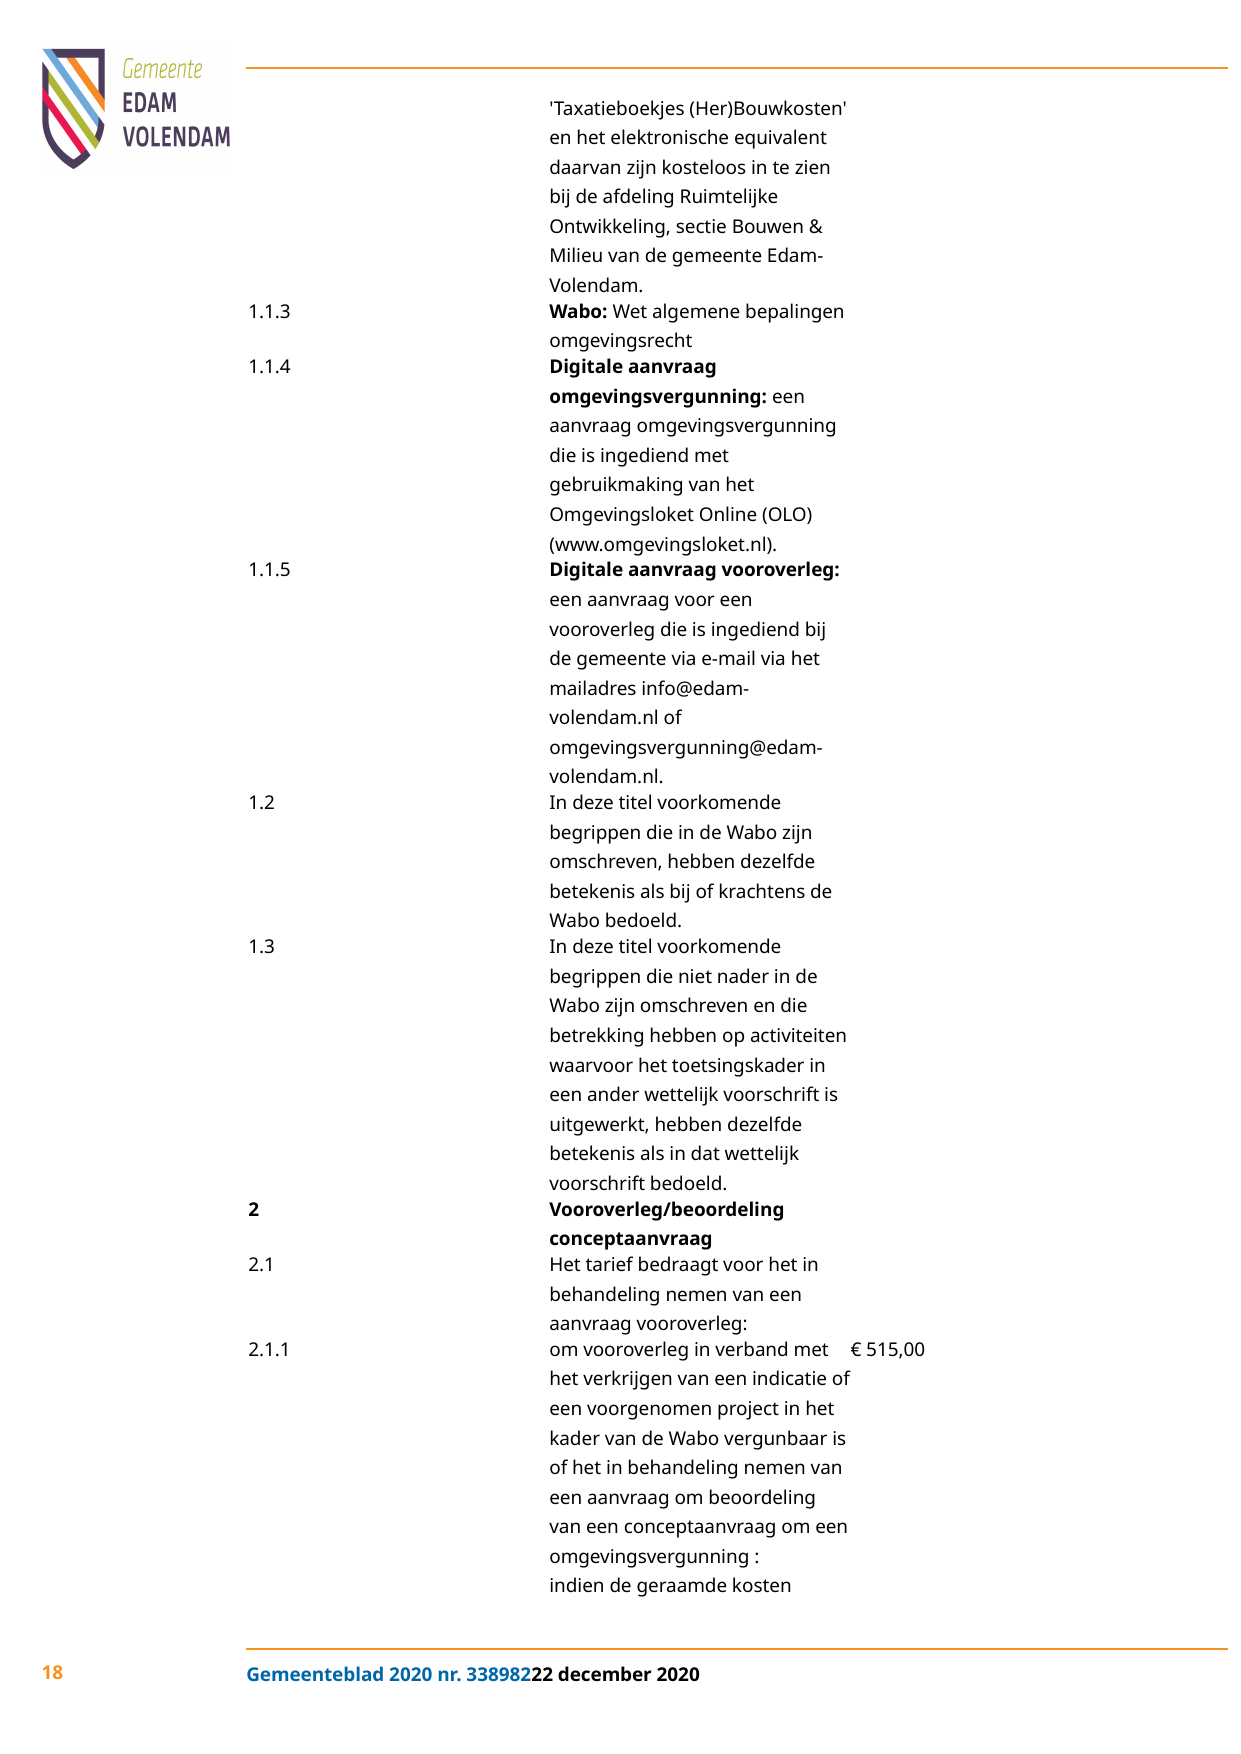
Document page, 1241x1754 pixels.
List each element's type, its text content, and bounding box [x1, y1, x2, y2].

table_cell 'Taxatieboekjes (Her)Bouwkosten' en het elektronische equivalent daarvan zijn kosteloos in te zien bij de afdeling Ruimtelijke Ontwikkeling, sectie Bouwen & Milieu van de gemeente Edam-Volendam. [549, 95, 850, 298]
table_cell [850, 298, 1152, 353]
table_cell 1.2 [248, 789, 549, 933]
table_cell 1.1.3 [248, 298, 549, 353]
table_cell [850, 95, 1152, 298]
table_cell 1.1.4 [248, 353, 549, 557]
table_cell Het tarief bedraagt voor het in behandeling nemen van een aanvraag vooroverleg: [549, 1251, 850, 1336]
table_cell [850, 353, 1152, 557]
table_cell [850, 934, 1152, 1196]
table_cell [850, 557, 1152, 789]
table_cell 2.1.1 [248, 1336, 549, 1598]
table_cell Vooroverleg/beoordeling conceptaanvraag [549, 1196, 850, 1251]
table_cell [850, 789, 1152, 933]
table_cell 2.1 [248, 1251, 549, 1336]
table_cell [850, 1251, 1152, 1336]
table_cell € 515,00 [850, 1336, 1152, 1598]
table_cell 1.1.5 [248, 557, 549, 789]
table_cell In deze titel voorkomende begrippen die in de Wabo zijn omschreven, hebben dezelfde betekenis als bij of krachtens de Wabo bedoeld. [549, 789, 850, 933]
table_cell In deze titel voorkomende begrippen die niet nader in de Wabo zijn omschreven en die betrekking hebben op activiteiten waarvoor het toetsingskader in een ander wettelijk voorschrift is uitgewerkt, hebben dezelfde betekenis als in dat wettelijk voorschrift bedoeld. [549, 934, 850, 1196]
table_cell 2 [248, 1196, 549, 1251]
table_cell Digitale aanvraag vooroverleg: een aanvraag voor een vooroverleg die is ingediend bij de gemeente via e-mail via het mailadres info@edam-volendam.nl of omgevingsvergunning@edam-volendam.nl. [549, 557, 850, 789]
table_cell Wabo: Wet algemene bepalingen omgevingsrecht [549, 298, 850, 353]
table_cell [248, 95, 549, 298]
table_cell [850, 1196, 1152, 1251]
table_cell 1.3 [248, 934, 549, 1196]
picture [41, 47, 231, 172]
table_cell Digitale aanvraag omgevingsvergunning: een aanvraag omgevingsvergunning die is ingediend met gebruikmaking van het Omgevingsloket Online (OLO) (www.omgevingsloket.nl). [549, 353, 850, 557]
table_cell om vooroverleg in verband met het verkrijgen van een indicatie of een voorgenomen project in het kader van de Wabo vergunbaar is of het in behandeling nemen van een aanvraag om beoordeling van een conceptaanvraag om een omgevingsvergunning : indien de geraamde kosten [549, 1336, 850, 1598]
